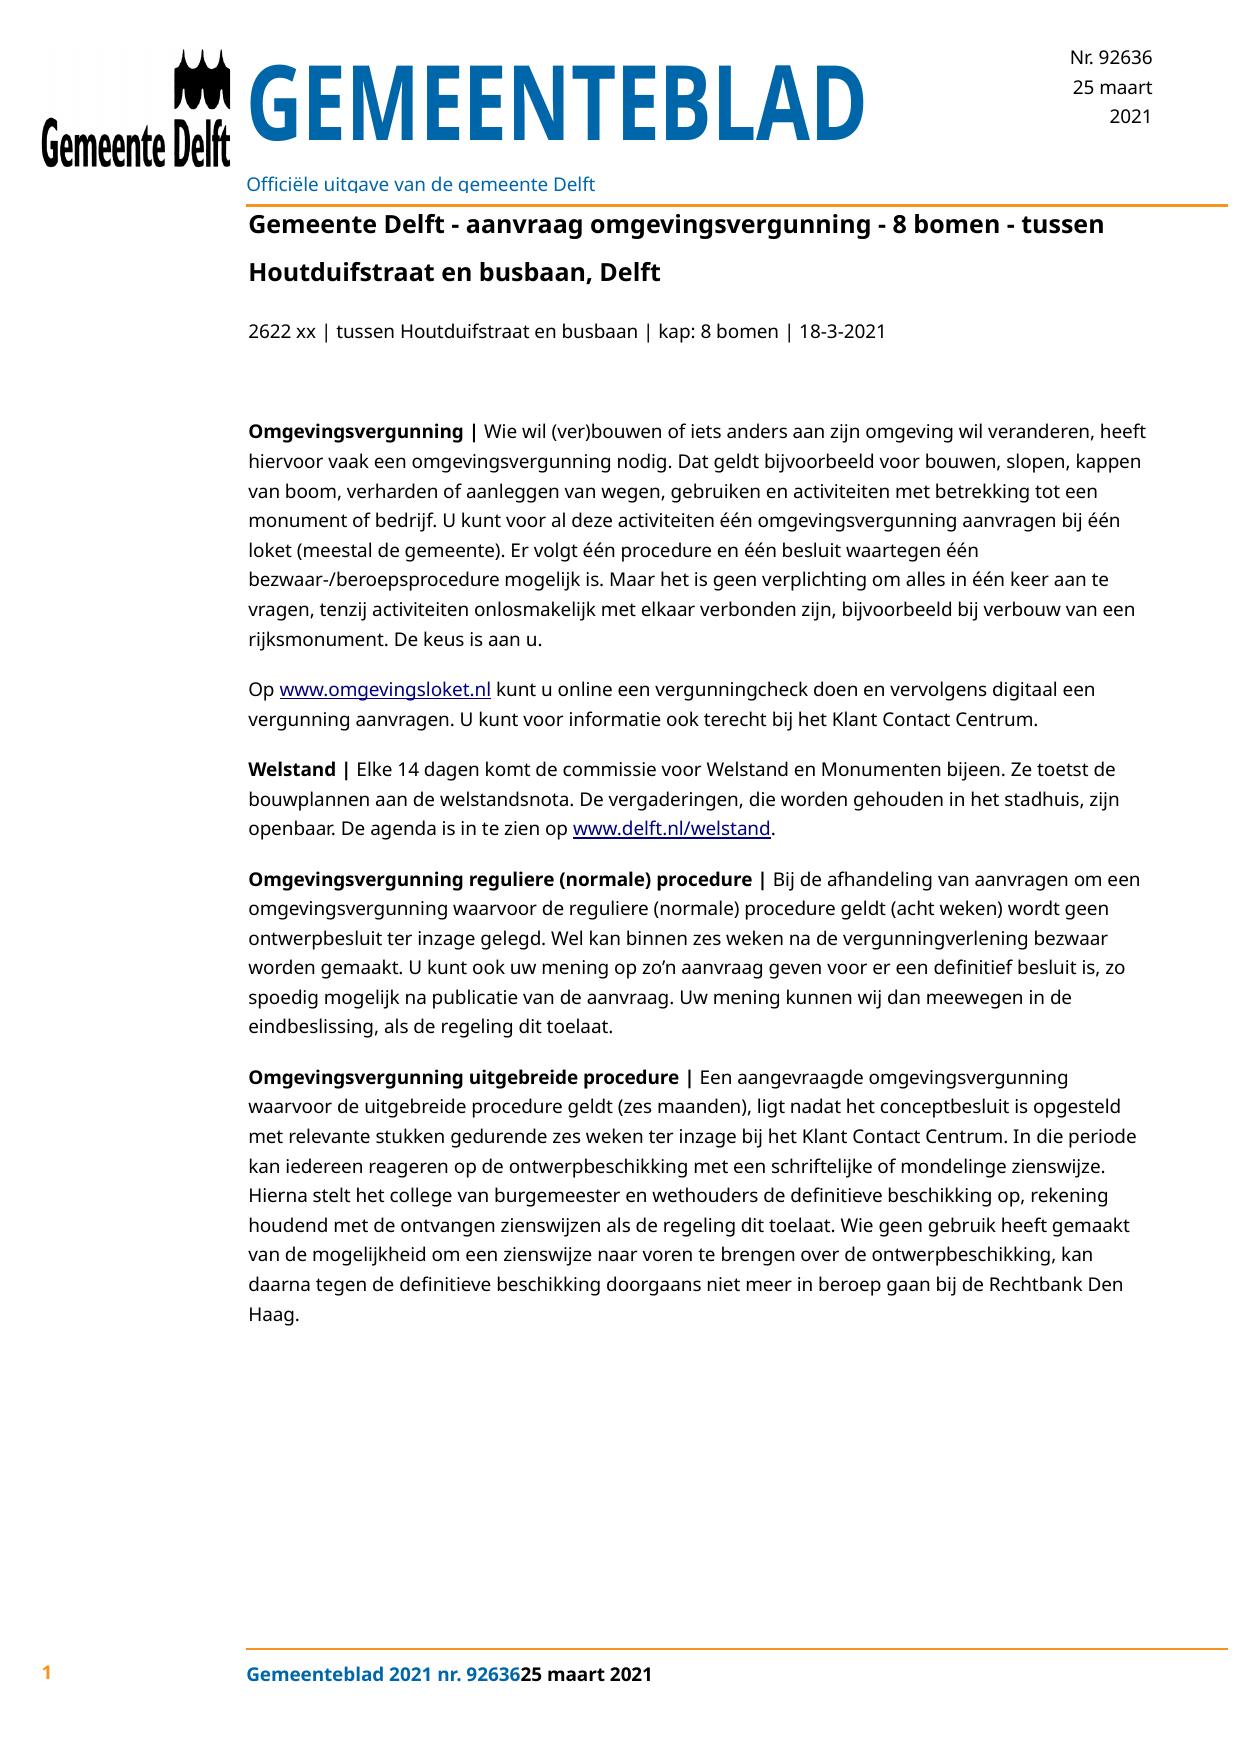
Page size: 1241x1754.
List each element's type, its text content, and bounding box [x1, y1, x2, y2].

text Welstand | Elke 14 dagen komt de commissie voor Welstand en Monumenten bijeen. Ze toetst de bouwplannen aan de welstandsnota. De vergaderingen, die worden gehouden in het stadhuis, zijn openbaar. De agenda is in te zien op www.delft.nl/welstand. [248, 756, 1152, 841]
text 2622 xx | tussen Houtduifstraat en busbaan | kap: 8 bomen | 18-3-2021 [248, 318, 1152, 344]
text Omgevingsvergunning | Wie wil (ver)bouwen of iets anders aan zijn omgeving wil veranderen, heeft hiervoor vaak een omgevingsvergunning nodig. Dat geldt bijvoorbeeld voor bouwen, slopen, kappen van boom, verharden of aanleggen van wegen, gebruiken en activiteiten met betrekking tot een monument of bedrijf. U kunt voor al deze activiteiten één omgevingsvergunning aanvragen bij één loket (meestal de gemeente). Er volgt één procedure en één besluit waartegen één bezwaar-/beroepsprocedure mogelijk is. Maar het is geen verplichting om alles in één keer aan te vragen, tenzij activiteiten onlosmakelijk met elkaar verbonden zijn, bijvoorbeeld bij verbouw van een rijksmonument. De keus is aan u. [248, 419, 1152, 652]
picture [41, 47, 231, 172]
text Gemeente Delft - aanvraag omgevingsvergunning - 8 bomen - tussen Houtduifstraat en busbaan, Delft [248, 207, 1152, 288]
text Op www.omgevingsloket.nl kunt u online een vergunningcheck doen en vervolgens digitaal een vergunning aanvragen. U kunt voor informatie ook terecht bij het Klant Contact Centrum. [248, 676, 1152, 732]
text Omgevingsvergunning reguliere (normale) procedure | Bij de afhandeling van aanvragen om een omgevingsvergunning waarvoor de reguliere (normale) procedure geldt (acht weken) wordt geen ontwerpbesluit ter inzage gelegd. Wel kan binnen zes weken na de vergunningverlening bezwaar worden gemaakt. U kunt ook uw mening op zo’n aanvraag geven voor er een definitief besluit is, zo spoedig mogelijk na publicatie van de aanvraag. Uw mening kunnen wij dan meewegen in de eindbeslissing, als de regeling dit toelaat. [248, 866, 1152, 1039]
text Omgevingsvergunning uitgebreide procedure | Een aangevraagde omgevingsvergunning waarvoor de uitgebreide procedure geldt (zes maanden), ligt nadat het conceptbesluit is opgesteld met relevante stukken gedurende zes weken ter inzage bij het Klant Contact Centrum. In die periode kan iedereen reageren op de ontwerpbeschikking met een schriftelijke of mondelinge zienswijze. Hierna stelt het college van burgemeester en wethouders de definitieve beschikking op, rekening houdend met de ontvangen zienswijzen als de regeling dit toelaat. Wie geen gebruik heeft gemaakt van de mogelijkheid om een zienswijze naar voren te brengen over de ontwerpbeschikking, kan daarna tegen de definitieve beschikking doorgaans niet meer in beroep gaan bij de Rechtbank Den Haag. [248, 1064, 1152, 1327]
